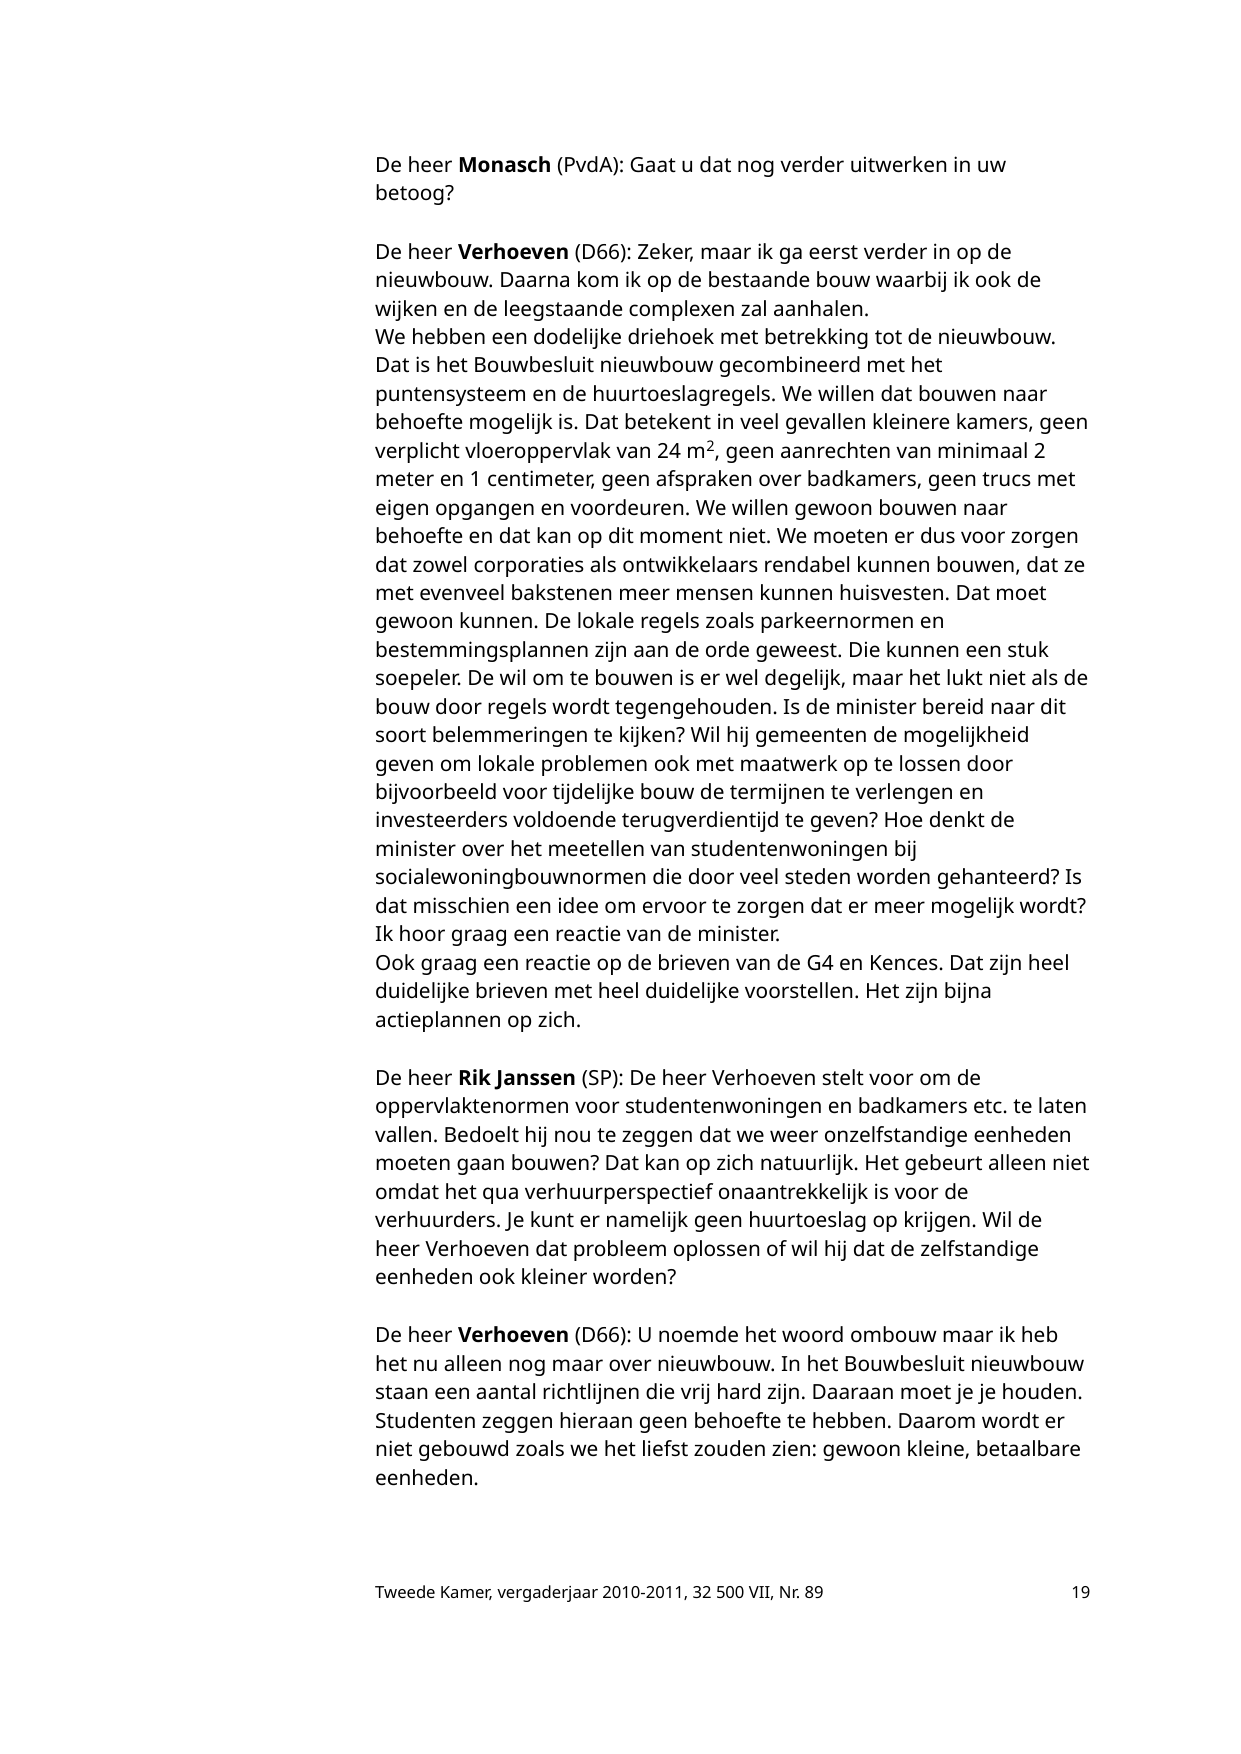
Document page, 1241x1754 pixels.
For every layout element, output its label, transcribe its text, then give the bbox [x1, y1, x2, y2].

text De heer Verhoeven (D66): Zeker, maar ik ga eerst verder in op de nieuwbouw. Daarna kom ik op de bestaande bouw waarbij ik ook de wijken en de leegstaande complexen zal aanhalen. [375, 237, 1090, 322]
text Ook graag een reactie op de brieven van de G4 en Kences. Dat zijn heel duidelijke brieven met heel duidelijke voorstellen. Het zijn bijna actieplannen op zich. [375, 948, 1090, 1033]
text De heer Verhoeven (D66): U noemde het woord ombouw maar ik heb het nu alleen nog maar over nieuwbouw. In het Bouwbesluit nieuwbouw staan een aantal richtlijnen die vrij hard zijn. Daaraan moet je je houden. Studenten zeggen hieraan geen behoefte te hebben. Daarom wordt er niet gebouwd zoals we het liefst zouden zien: gewoon kleine, betaalbare eenheden. [375, 1321, 1090, 1491]
text De heer Rik Janssen (SP): De heer Verhoeven stelt voor om de oppervlaktenormen voor studentenwoningen en badkamers etc. te laten vallen. Bedoelt hij nou te zeggen dat we weer onzelfstandige eenheden moeten gaan bouwen? Dat kan op zich natuurlijk. Het gebeurt alleen niet omdat het qua verhuurperspectief onaantrekkelijk is voor de verhuurders. Je kunt er namelijk geen huurtoeslag op krijgen. Wil de heer Verhoeven dat probleem oplossen of wil hij dat de zelfstandige eenheden ook kleiner worden? [375, 1063, 1090, 1291]
text De heer Monasch (PvdA): Gaat u dat nog verder uitwerken in uw betoog? [375, 150, 1090, 207]
text We hebben een dodelijke driehoek met betrekking tot de nieuwbouw. Dat is het Bouwbesluit nieuwbouw gecombineerd met het puntensysteem en de huurtoeslagregels. We willen dat bouwen naar behoefte mogelijk is. Dat betekent in veel gevallen kleinere kamers, geen verplicht vloeroppervlak van 24 m2, geen aanrechten van minimaal 2 meter en 1 centimeter, geen afspraken over badkamers, geen trucs met eigen opgangen en voordeuren. We willen gewoon bouwen naar behoefte en dat kan op dit moment niet. We moeten er dus voor zorgen dat zowel corporaties als ontwikkelaars rendabel kunnen bouwen, dat ze met evenveel bakstenen meer mensen kunnen huisvesten. Dat moet gewoon kunnen. De lokale regels zoals parkeernormen en bestemmingsplannen zijn aan de orde geweest. Die kunnen een stuk soepeler. De wil om te bouwen is er wel degelijk, maar het lukt niet als de bouw door regels wordt tegengehouden. Is de minister bereid naar dit soort belemmeringen te kijken? Wil hij gemeenten de mogelijkheid geven om lokale problemen ook met maatwerk op te lossen door bijvoorbeeld voor tijdelijke bouw de termijnen te verlengen en investeerders voldoende terugverdientijd te geven? Hoe denkt de minister over het meetellen van studentenwoningen bij socialewoningbouwnormen die door veel steden worden gehanteerd? Is dat misschien een idee om ervoor te zorgen dat er meer mogelijk wordt? Ik hoor graag een reactie van de minister. [375, 322, 1090, 948]
